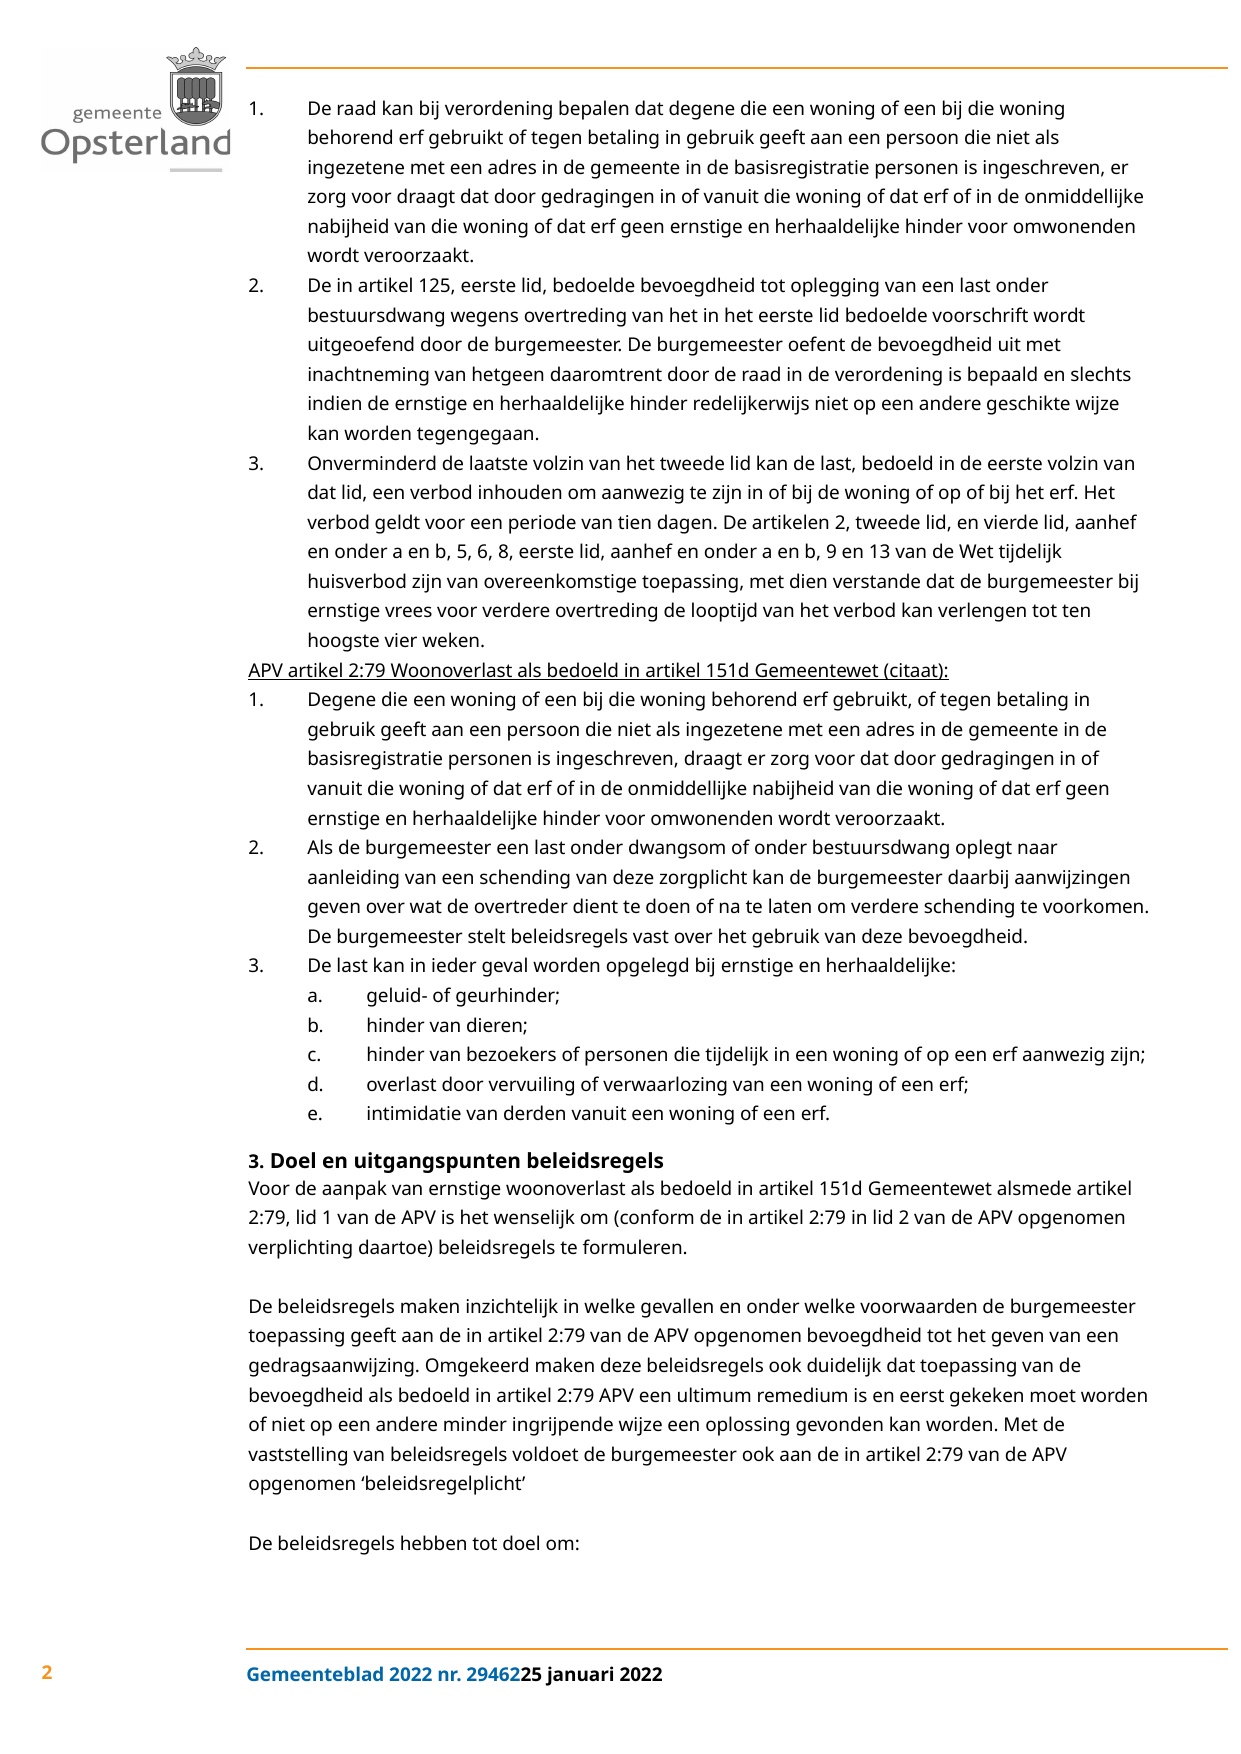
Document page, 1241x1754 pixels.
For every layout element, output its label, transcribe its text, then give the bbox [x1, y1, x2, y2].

list De last kan in ieder geval worden opgelegd bij ernstige en herhaaldelijke: [248, 953, 1152, 978]
text De beleidsregels hebben tot doel om: [248, 1530, 1152, 1555]
text De beleidsregels maken inzichtelijk in welke gevallen en onder welke voorwaarden de burgemeester toepassing geeft aan de in artikel 2:79 van de APV opgenomen bevoegdheid tot het geven van een gedragsaanwijzing. Omgekeerd maken deze beleidsregels ook duidelijk dat toepassing van de bevoegdheid als bedoeld in artikel 2:79 APV een ultimum remedium is en eerst gekeken moet worden of niet op een andere minder ingrijpende wijze een oplossing gevonden kan worden. Met de vaststelling van beleidsregels voldoet de burgemeester ook aan de in artikel 2:79 van de APV opgenomen ‘beleidsregelplicht’ [248, 1293, 1152, 1496]
list overlast door vervuiling of verwaarlozing van een woning of een erf; [307, 1071, 1152, 1097]
picture [41, 47, 231, 172]
list Degene die een woning of een bij die woning behorend erf gebruikt, of tegen betaling in gebruik geeft aan een persoon die niet als ingezetene met een adres in de gemeente in de basisregistratie personen is ingeschreven, draagt er zorg voor dat door gedragingen in of vanuit die woning of dat erf of in de onmiddellijke nabijheid van die woning of dat erf geen ernstige en herhaaldelijke hinder voor omwonenden wordt veroorzaakt. [248, 686, 1152, 831]
text Voor de aanpak van ernstige woonoverlast als bedoeld in artikel 151d Gemeentewet alsmede artikel 2:79, lid 1 van de APV is het wenselijk om (conform de in artikel 2:79 in lid 2 van de APV opgenomen verplichting daartoe) beleidsregels te formuleren. [248, 1175, 1152, 1259]
list hinder van bezoekers of personen die tijdelijk in een woning of op een erf aanwezig zijn; [307, 1041, 1152, 1067]
text APV artikel 2:79 Woonoverlast als bedoeld in artikel 151d Gemeentewet (citaat): [248, 657, 1152, 683]
text 3. Doel en uitgangspunten beleidsregels [248, 1146, 1152, 1175]
list De in artikel 125, eerste lid, bedoelde bevoegdheid tot oplegging van een last onder bestuursdwang wegens overtreding van het in het eerste lid bedoelde voorschrift wordt uitgeoefend door de burgemeester. De burgemeester oefent de bevoegdheid uit met inachtneming van hetgeen daaromtrent door de raad in de verordening is bepaald en slechts indien de ernstige en herhaaldelijke hinder redelijkerwijs niet op een andere geschikte wijze kan worden tegengegaan. [248, 272, 1152, 446]
list De raad kan bij verordening bepalen dat degene die een woning of een bij die woning behorend erf gebruikt of tegen betaling in gebruik geeft aan een persoon die niet als ingezetene met een adres in de gemeente in de basisregistratie personen is ingeschreven, er zorg voor draagt dat door gedragingen in of vanuit die woning of dat erf of in de onmiddellijke nabijheid van die woning of dat erf geen ernstige en herhaaldelijke hinder voor omwonenden wordt veroorzaakt. [248, 95, 1152, 268]
list geluid- of geurhinder; [307, 982, 1152, 1008]
list Onverminderd de laatste volzin van het tweede lid kan de last, bedoeld in de eerste volzin van dat lid, een verbod inhouden om aanwezig te zijn in of bij de woning of op of bij het erf. Het verbod geldt voor een periode van tien dagen. De artikelen 2, tweede lid, en vierde lid, aanhef en onder a en b, 5, 6, 8, eerste lid, aanhef en onder a en b, 9 en 13 van de Wet tijdelijk huisverbod zijn van overeenkomstige toepassing, met dien verstande dat de burgemeester bij ernstige vrees voor verdere overtreding de looptijd van het verbod kan verlengen tot ten hoogste vier weken. [248, 450, 1152, 653]
list intimidatie van derden vanuit een woning of een erf. [307, 1101, 1152, 1126]
list hinder van dieren; [307, 1012, 1152, 1038]
list Als de burgemeester een last onder dwangsom of onder bestuursdwang oplegt naar aanleiding van een schending van deze zorgplicht kan de burgemeester daarbij aanwijzingen geven over wat de overtreder dient te doen of na te laten om verdere schending te voorkomen. De burgemeester stelt beleidsregels vast over het gebruik van deze bevoegdheid. [248, 834, 1152, 949]
